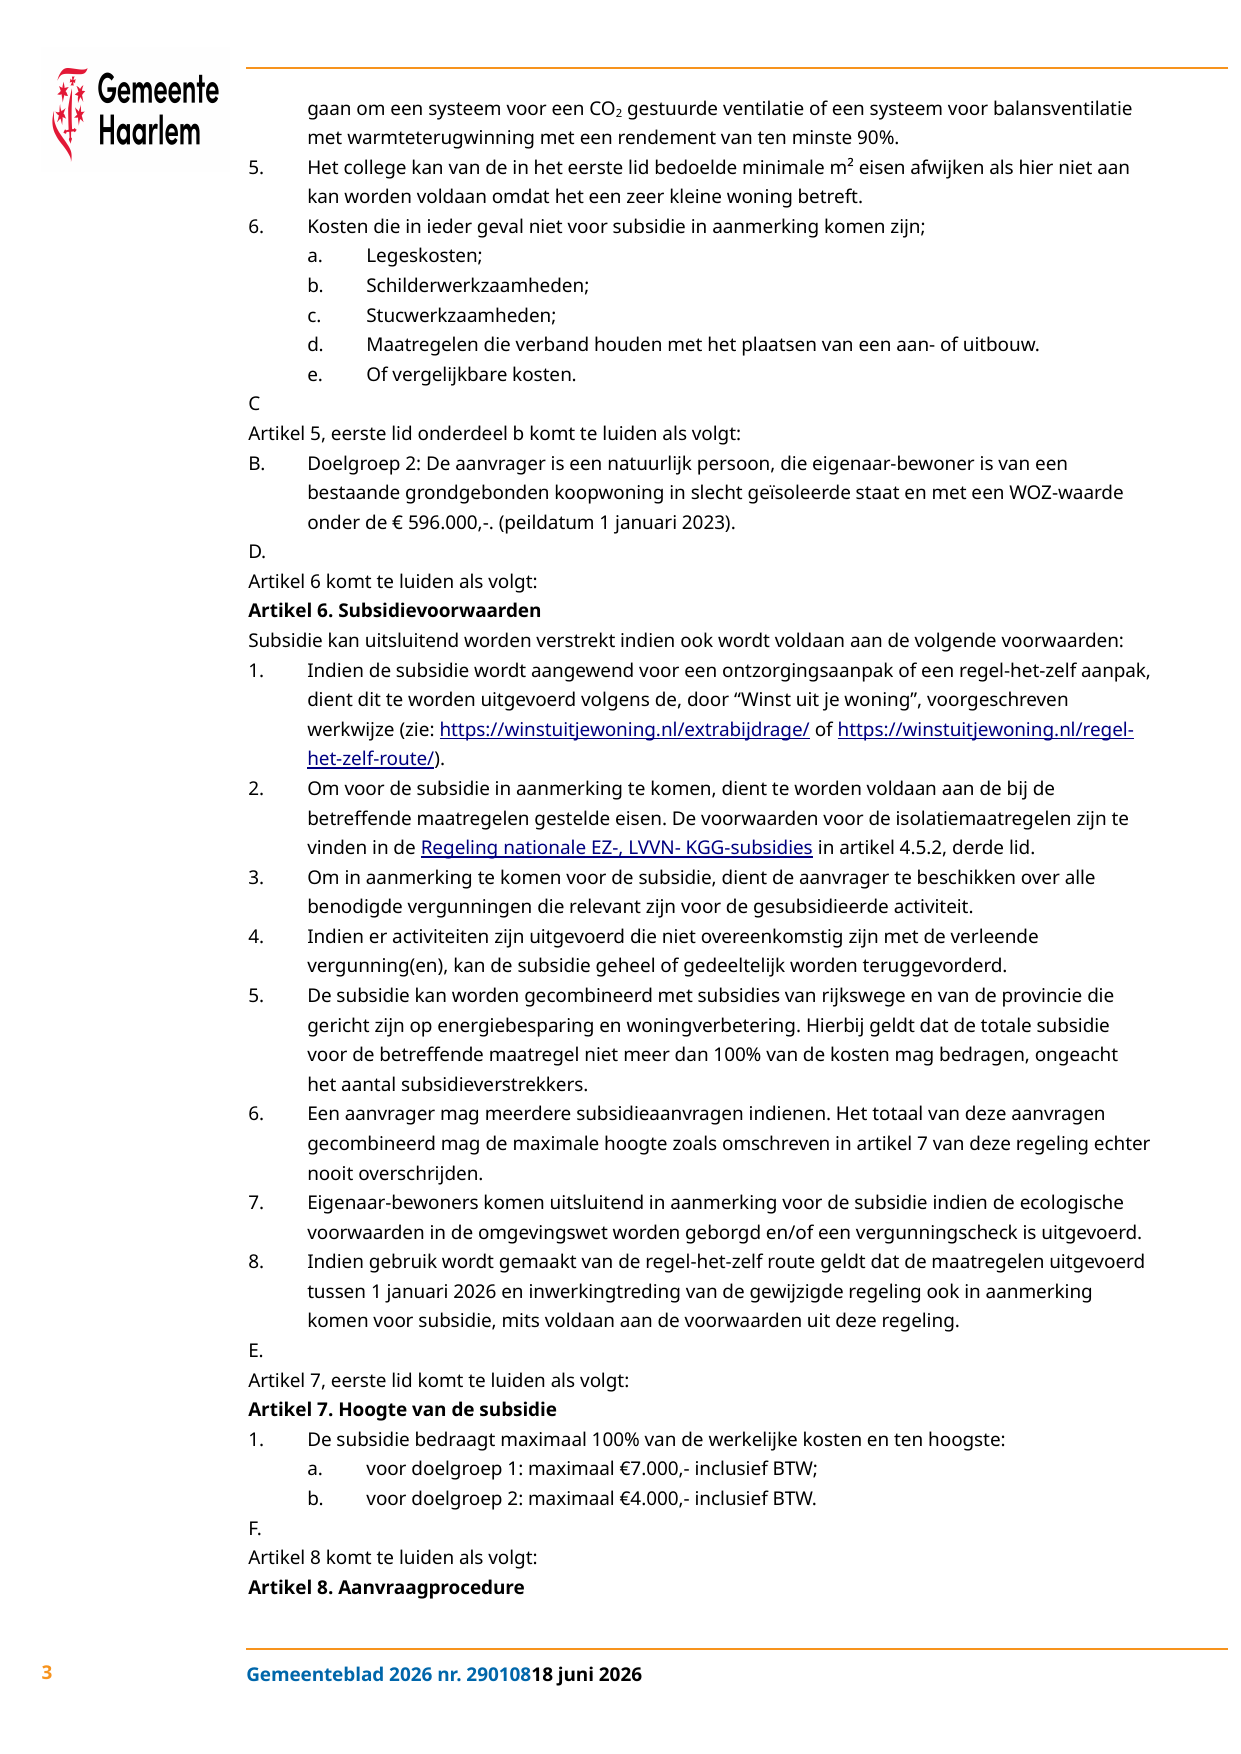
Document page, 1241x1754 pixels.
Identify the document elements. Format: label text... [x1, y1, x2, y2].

list voor doelgroep 2: maximaal €4.000,- inclusief BTW. [307, 1485, 1152, 1511]
picture [41, 47, 231, 172]
text F. [248, 1515, 1152, 1541]
text Artikel 8 komt te luiden als volgt: [248, 1544, 1152, 1570]
list Kosten die in ieder geval niet voor subsidie in aanmerking komen zijn; [248, 213, 1152, 239]
text Artikel 6 komt te luiden als volgt: [248, 568, 1152, 594]
list Legeskosten; [307, 243, 1152, 268]
text Artikel 8. Aanvraagprocedure [248, 1574, 1152, 1600]
list Schilderwerkzaamheden; [307, 272, 1152, 298]
list gaan om een systeem voor een CO2 gestuurde ventilatie of een systeem voor balansventilatie met warmteterugwinning met een rendement van ten minste 90%. [248, 95, 1152, 150]
list Of vergelijkbare kosten. [307, 361, 1152, 387]
list Om in aanmerking te komen voor de subsidie, dient de aanvrager te beschikken over alle benodigde vergunningen die relevant zijn voor de gesubsidieerde activiteit. [248, 864, 1152, 919]
list Het college kan van de in het eerste lid bedoelde minimale m² eisen afwijken als hier niet aan kan worden voldaan omdat het een zeer kleine woning betreft. [248, 154, 1152, 209]
text Artikel 7. Hoogte van de subsidie [248, 1396, 1152, 1422]
text E. [248, 1337, 1152, 1363]
list Maatregelen die verband houden met het plaatsen van een aan- of uitbouw. [307, 331, 1152, 357]
list Doelgroep 2: De aanvrager is een natuurlijk persoon, die eigenaar-bewoner is van een bestaande grondgebonden koopwoning in slecht geïsoleerde staat en met een WOZ-waarde onder de € 596.000,-. (peildatum 1 januari 2023). [248, 450, 1152, 535]
list Een aanvrager mag meerdere subsidieaanvragen indienen. Het totaal van deze aanvragen gecombineerd mag de maximale hoogte zoals omschreven in artikel 7 van deze regeling echter nooit overschrijden. [248, 1101, 1152, 1186]
list Indien er activiteiten zijn uitgevoerd die niet overeenkomstig zijn met de verleende vergunning(en), kan de subsidie geheel of gedeeltelijk worden teruggevorderd. [248, 923, 1152, 978]
list Indien de subsidie wordt aangewend voor een ontzorgingsaanpak of een regel-het-zelf aanpak, dient dit te worden uitgevoerd volgens de, door “Winst uit je woning”, voorgeschreven werkwijze (zie: https://winstuitjewoning.nl/extrabijdrage/ of https://winstuitjewoning.nl/regel-het-zelf-route/). [248, 657, 1152, 771]
list Stucwerkzaamheden; [307, 302, 1152, 328]
list De subsidie kan worden gecombineerd met subsidies van rijkswege en van de provincie die gericht zijn op energiebesparing en woningverbetering. Hierbij geldt dat de totale subsidie voor de betreffende maatregel niet meer dan 100% van de kosten mag bedragen, ongeacht het aantal subsidieverstrekkers. [248, 982, 1152, 1097]
text Artikel 6. Subsidievoorwaarden [248, 598, 1152, 623]
list De subsidie bedraagt maximaal 100% van de werkelijke kosten en ten hoogste: [248, 1426, 1152, 1452]
text D. [248, 538, 1152, 564]
list Om voor de subsidie in aanmerking te komen, dient te worden voldaan aan de bij de betreffende maatregelen gestelde eisen. De voorwaarden voor de isolatiemaatregelen zijn te vinden in de Regeling nationale EZ-, LVVN- KGG-subsidies in artikel 4.5.2, derde lid. [248, 775, 1152, 860]
text Artikel 5, eerste lid onderdeel b komt te luiden als volgt: [248, 420, 1152, 446]
text Artikel 7, eerste lid komt te luiden als volgt: [248, 1367, 1152, 1393]
text Subsidie kan uitsluitend worden verstrekt indien ook wordt voldaan aan de volgende voorwaarden: [248, 627, 1152, 653]
text C [248, 391, 1152, 416]
list Eigenaar-bewoners komen uitsluitend in aanmerking voor de subsidie indien de ecologische voorwaarden in de omgevingswet worden geborgd en/of een vergunningscheck is uitgevoerd. [248, 1189, 1152, 1245]
list voor doelgroep 1: maximaal €7.000,- inclusief BTW; [307, 1456, 1152, 1481]
list Indien gebruik wordt gemaakt van de regel-het-zelf route geldt dat de maatregelen uitgevoerd tussen 1 januari 2026 en inwerkingtreding van de gewijzigde regeling ook in aanmerking komen voor subsidie, mits voldaan aan de voorwaarden uit deze regeling. [248, 1248, 1152, 1333]
